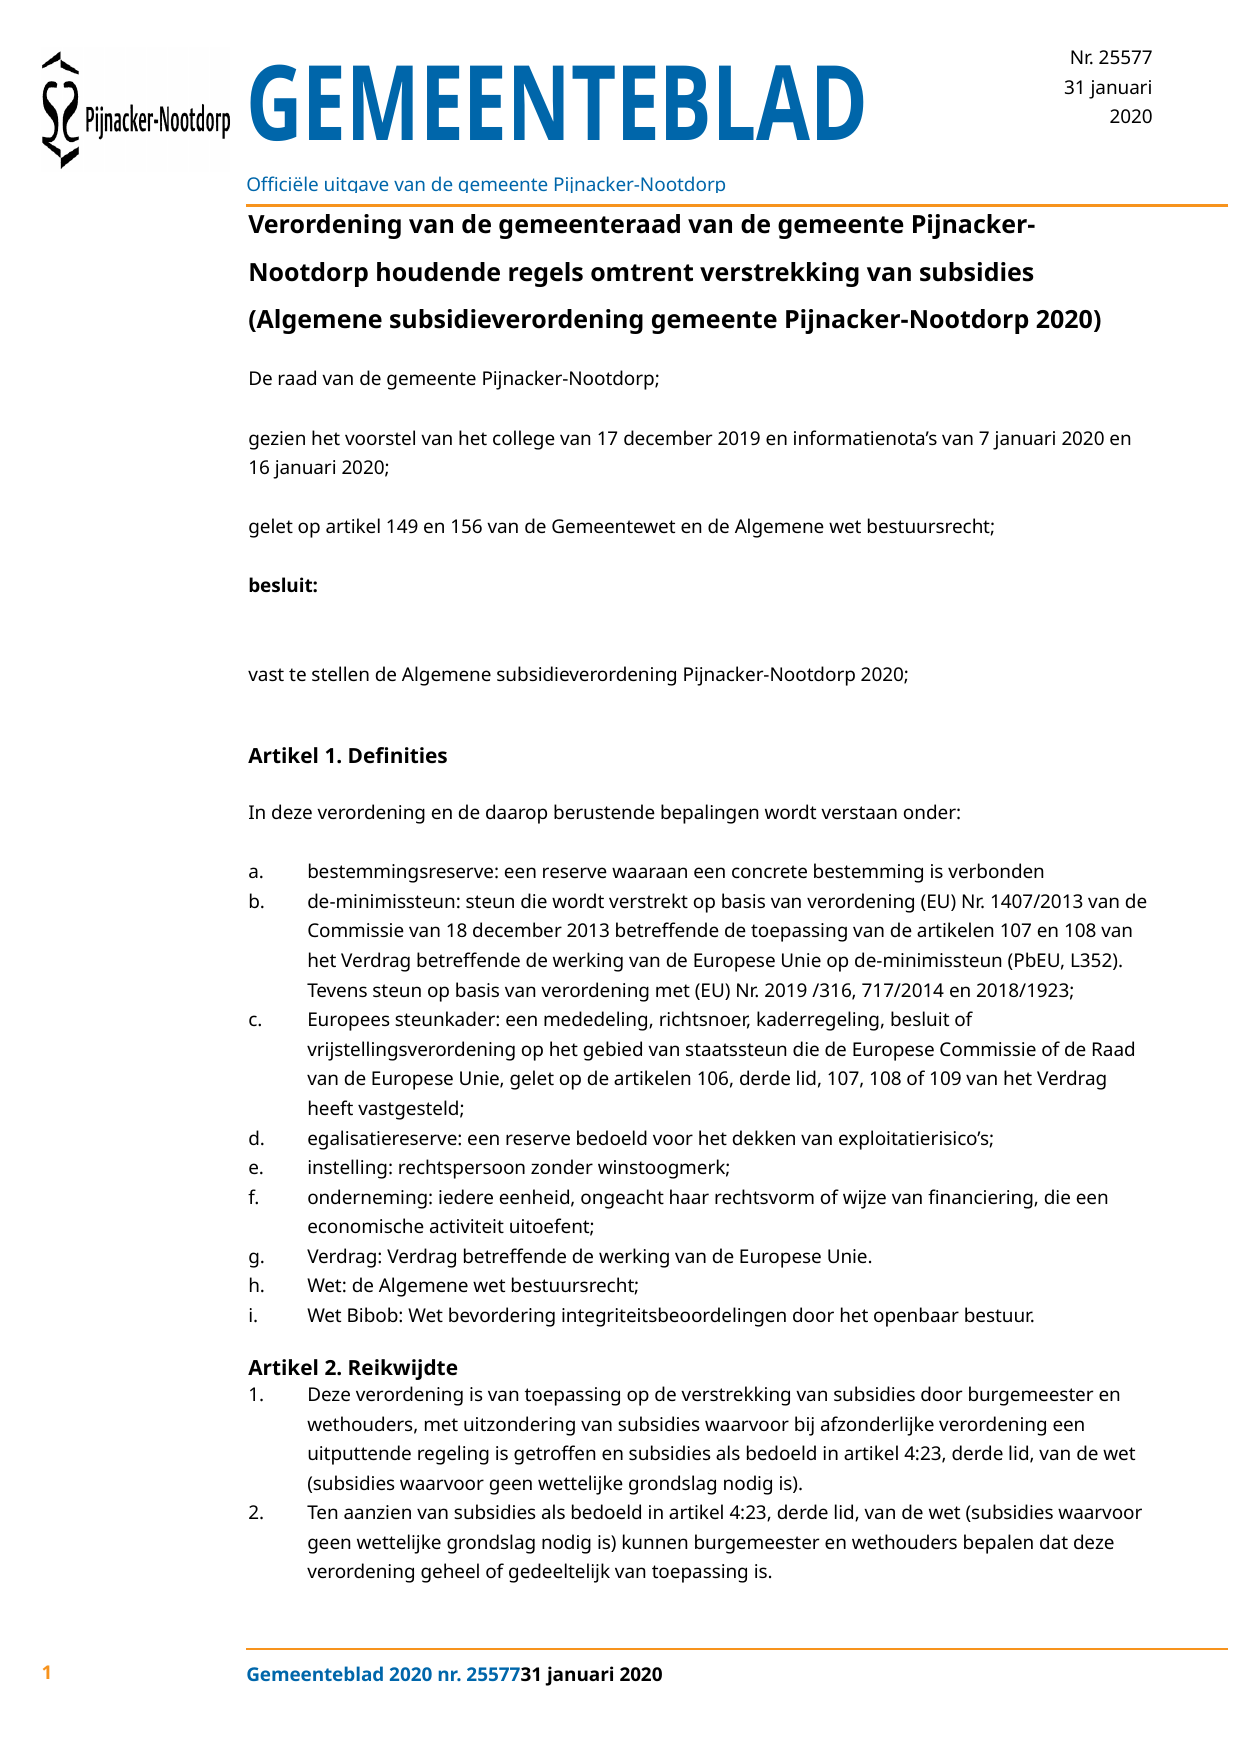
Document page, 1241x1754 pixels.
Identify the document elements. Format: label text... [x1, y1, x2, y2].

list de-minimissteun: steun die wordt verstrekt op basis van verordening (EU) Nr. 1407/2013 van de Commissie van 18 december 2013 betreffende de toepassing van de artikelen 107 en 108 van het Verdrag betreffende de werking van de Europese Unie op de-minimissteun (PbEU, L352). Tevens steun op basis van verordening met (EU) Nr. 2019 /316, 717/2014 en 2018/1923; [248, 888, 1152, 1003]
list egalisatiereserve: een reserve bedoeld voor het dekken van exploitatierisico’s; [248, 1125, 1152, 1151]
text De raad van de gemeente Pijnacker-Nootdorp; [248, 366, 1152, 391]
picture [41, 47, 231, 172]
list bestemmingsreserve: een reserve waaraan een concrete bestemming is verbonden [248, 858, 1152, 884]
text In deze verordening en de daarop berustende bepalingen wordt verstaan onder: [248, 799, 1152, 825]
text vast te stellen de Algemene subsidieverordening Pijnacker-Nootdorp 2020; [248, 661, 1152, 687]
text besluit: [248, 573, 1152, 598]
list Deze verordening is van toepassing op de verstrekking van subsidies door burgemeester en wethouders, met uitzondering van subsidies waarvoor bij afzonderlijke verordening een uitputtende regeling is getroffen en subsidies als bedoeld in artikel 4:23, derde lid, van de wet (subsidies waarvoor geen wettelijke grondslag nodig is). [248, 1381, 1152, 1496]
list instelling: rechtspersoon zonder winstoogmerk; [248, 1154, 1152, 1180]
list Wet Bibob: Wet bevordering integriteitsbeoordelingen door het openbaar bestuur. [248, 1302, 1152, 1328]
list onderneming: iedere eenheid, ongeacht haar rechtsvorm of wijze van financiering, die een economische activiteit uitoefent; [248, 1184, 1152, 1239]
list Ten aanzien van subsidies als bedoeld in artikel 4:23, derde lid, van de wet (subsidies waarvoor geen wettelijke grondslag nodig is) kunnen burgemeester en wethouders bepalen dat deze verordening geheel of gedeeltelijk van toepassing is. [248, 1499, 1152, 1584]
text gezien het voorstel van het college van 17 december 2019 en informatienota’s van 7 januari 2020 en 16 januari 2020; [248, 425, 1152, 480]
text gelet op ‎artikel 149 en 156 van de Gemeentewet en de Algemene wet bestuursrecht; [248, 513, 1152, 539]
text Artikel 2. Reikwijdte [248, 1353, 1152, 1381]
list Verdrag: Verdrag betreffende de werking van de Europese Unie. [248, 1243, 1152, 1269]
list Europees steunkader: een mededeling, richtsnoer, kaderregeling, besluit of vrijstellingsverordening op het gebied van staatssteun die de Europese Commissie of de Raad van de Europese Unie, gelet op de artikelen 106, derde lid, 107, 108 of 109 van het Verdrag heeft vastgesteld; [248, 1006, 1152, 1121]
text Artikel 1. Definities [248, 741, 1152, 770]
text Verordening van de gemeenteraad van de gemeente Pijnacker-Nootdorp houdende regels omtrent verstrekking van subsidies (Algemene subsidieverordening gemeente Pijnacker-Nootdorp 2020) [248, 207, 1152, 336]
list Wet: de Algemene wet bestuursrecht; [248, 1273, 1152, 1298]
